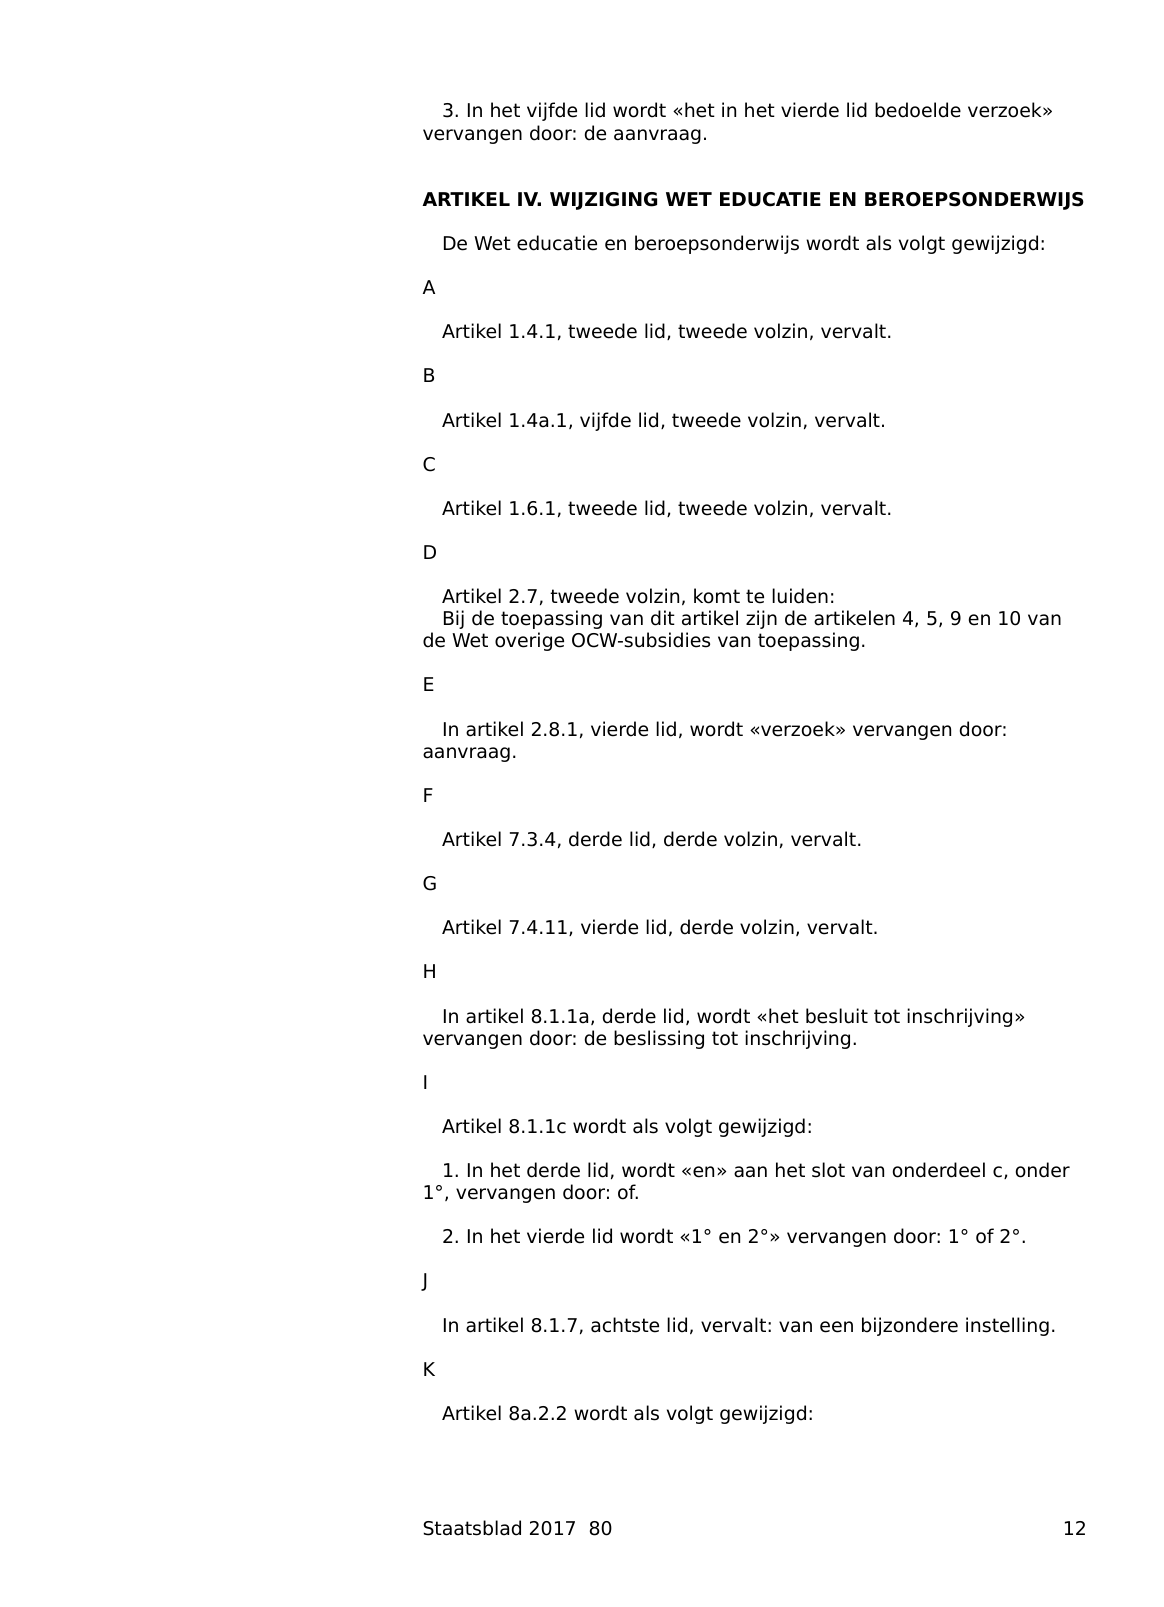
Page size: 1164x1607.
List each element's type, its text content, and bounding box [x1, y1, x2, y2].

text In artikel 8.1.7, achtste lid, vervalt: van een bijzondere instelling. [422, 1314, 1087, 1336]
text Artikel 7.3.4, derde lid, derde volzin, vervalt. [422, 829, 1087, 851]
text Artikel 8.1.1c wordt als volgt gewijzigd: [422, 1116, 1087, 1138]
text Artikel 1.4a.1, vijfde lid, tweede volzin, vervalt. [422, 409, 1087, 432]
text Artikel 1.6.1, tweede lid, tweede volzin, vervalt. [422, 498, 1087, 520]
text H [422, 961, 1087, 983]
text In artikel 2.8.1, vierde lid, wordt «verzoek» vervangen door: aanvraag. [422, 718, 1087, 762]
subtitle ARTIKEL IV. WIJZIGING WET EDUCATIE EN BEROEPSONDERWIJS [422, 189, 1087, 211]
text Bij de toepassing van dit artikel zijn de artikelen 4, 5, 9 en 10 van de Wet overige OCW-subsidies van toepassing. [422, 608, 1087, 652]
text C [422, 454, 1087, 476]
text 3. In het vijfde lid wordt «het in het vierde lid bedoelde verzoek» vervangen door: de aanvraag. [422, 100, 1087, 144]
text F [422, 785, 1087, 807]
text Artikel 7.4.11, vierde lid, derde volzin, vervalt. [422, 917, 1087, 939]
text E [422, 674, 1087, 696]
text B [422, 365, 1087, 387]
text I [422, 1072, 1087, 1094]
text D [422, 542, 1087, 564]
text Artikel 2.7, tweede volzin, komt te luiden: [422, 586, 1087, 608]
text G [422, 873, 1087, 895]
text K [422, 1359, 1087, 1381]
text J [422, 1270, 1087, 1292]
text De Wet educatie en beroepsonderwijs wordt als volgt gewijzigd: [422, 233, 1087, 255]
text Artikel 8a.2.2 wordt als volgt gewijzigd: [422, 1403, 1087, 1425]
text Artikel 1.4.1, tweede lid, tweede volzin, vervalt. [422, 321, 1087, 343]
text 2. In het vierde lid wordt «1° en 2°» vervangen door: 1° of 2°. [422, 1226, 1087, 1248]
text In artikel 8.1.1a, derde lid, wordt «het besluit tot inschrijving» vervangen door: de beslissing tot inschrijving. [422, 1006, 1087, 1049]
text 1. In het derde lid, wordt «en» aan het slot van onderdeel c, onder 1°, vervangen door: of. [422, 1160, 1087, 1204]
text A [422, 277, 1087, 299]
